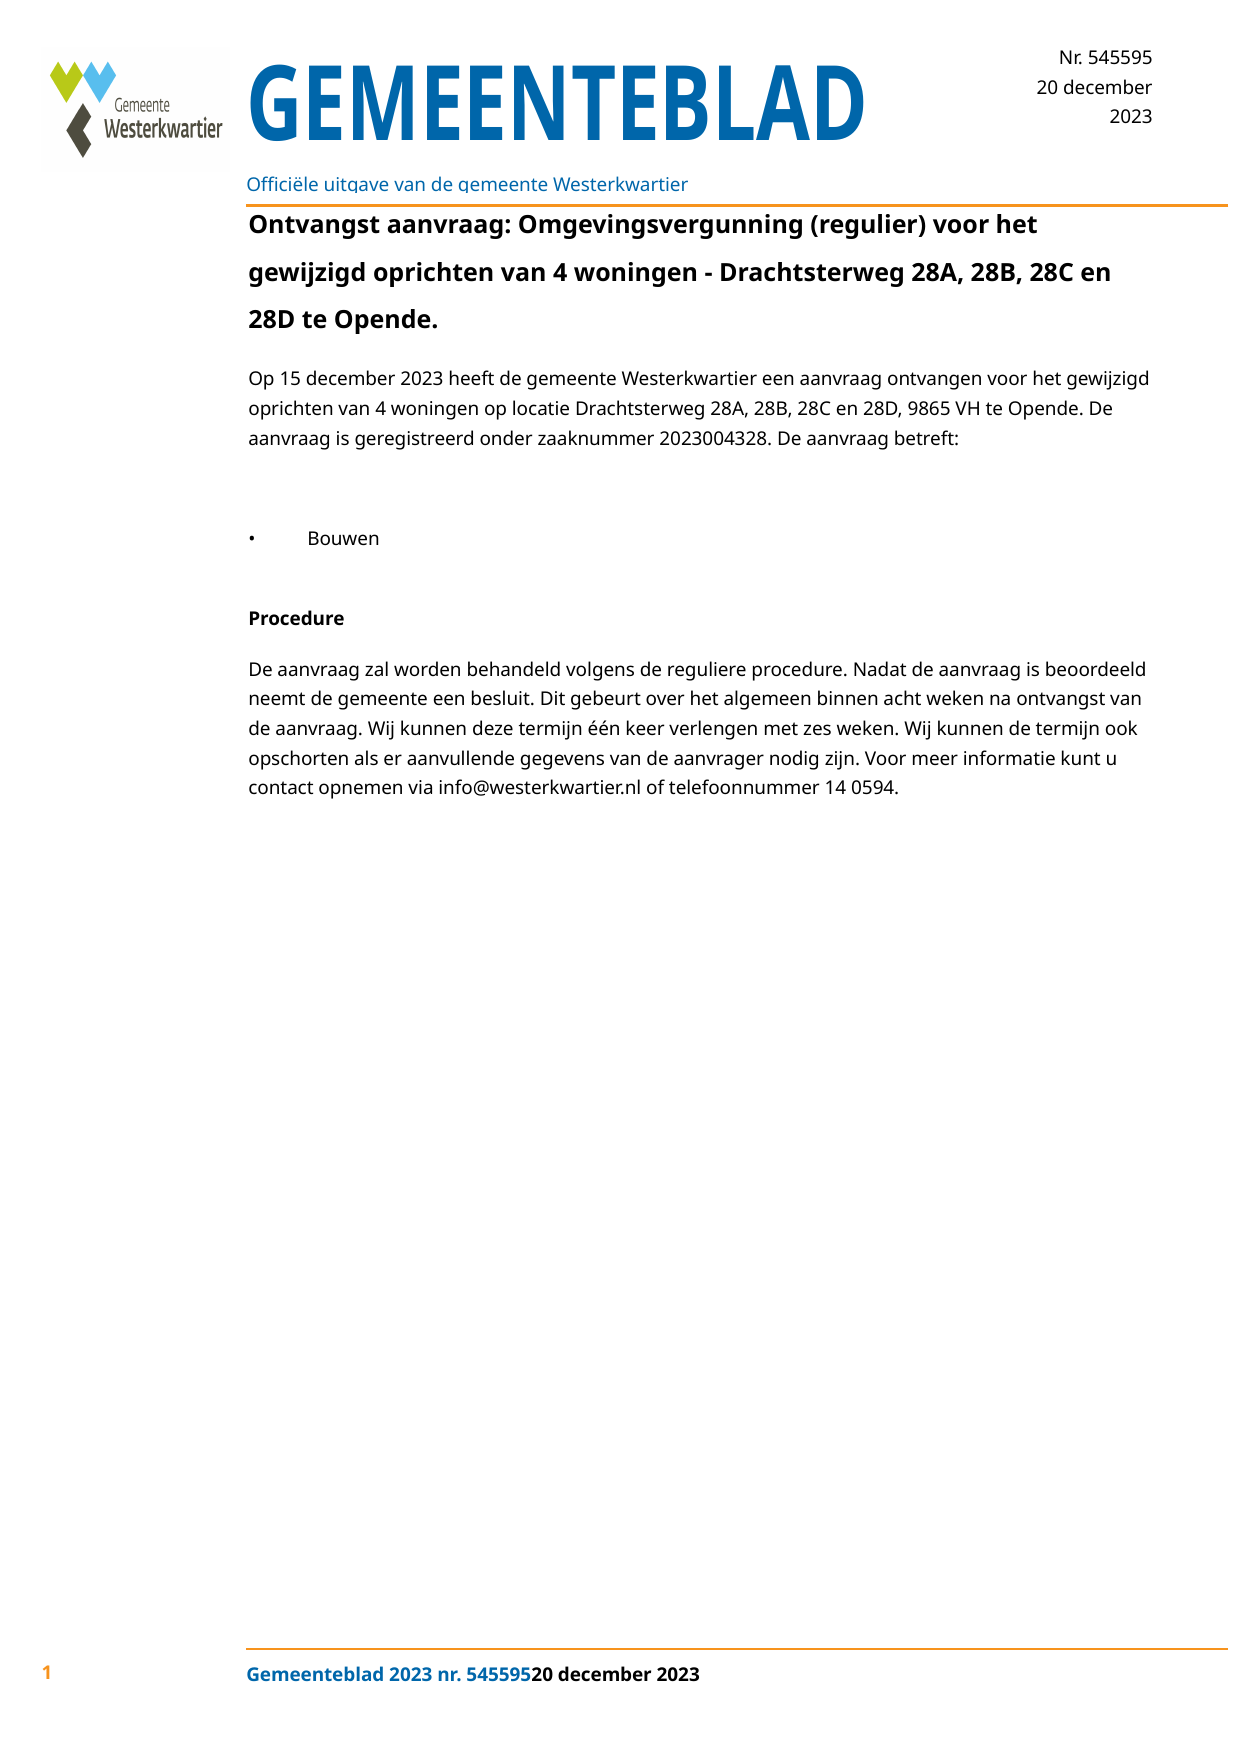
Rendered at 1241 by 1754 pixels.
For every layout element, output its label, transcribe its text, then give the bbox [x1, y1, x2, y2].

text Procedure [248, 606, 1152, 631]
list Bouwen [248, 526, 1152, 551]
picture [41, 47, 231, 172]
text De aanvraag zal worden behandeld volgens de reguliere procedure. Nadat de aanvraag is beoordeeld neemt de gemeente een besluit. Dit gebeurt over het algemeen binnen acht weken na ontvangst van de aanvraag. Wij kunnen deze termijn één keer verlengen met zes weken. Wij kunnen de termijn ook opschorten als er aanvullende gegevens van de aanvrager nodig zijn. Voor meer informatie kunt u contact opnemen via info@westerkwartier.nl of telefoonnummer 14 0594. [248, 656, 1152, 800]
text Ontvangst aanvraag: Omgevingsvergunning (regulier) voor het gewijzigd oprichten van 4 woningen - Drachtsterweg 28A, 28B, 28C en 28D te Opende. [248, 207, 1152, 336]
text Op 15 december 2023 heeft de gemeente Westerkwartier een aanvraag ontvangen voor het gewijzigd oprichten van 4 woningen op locatie Drachtsterweg 28A, 28B, 28C en 28D, 9865 VH te Opende. De aanvraag is geregistreerd onder zaaknummer 2023004328. De aanvraag betreft: [248, 366, 1152, 450]
